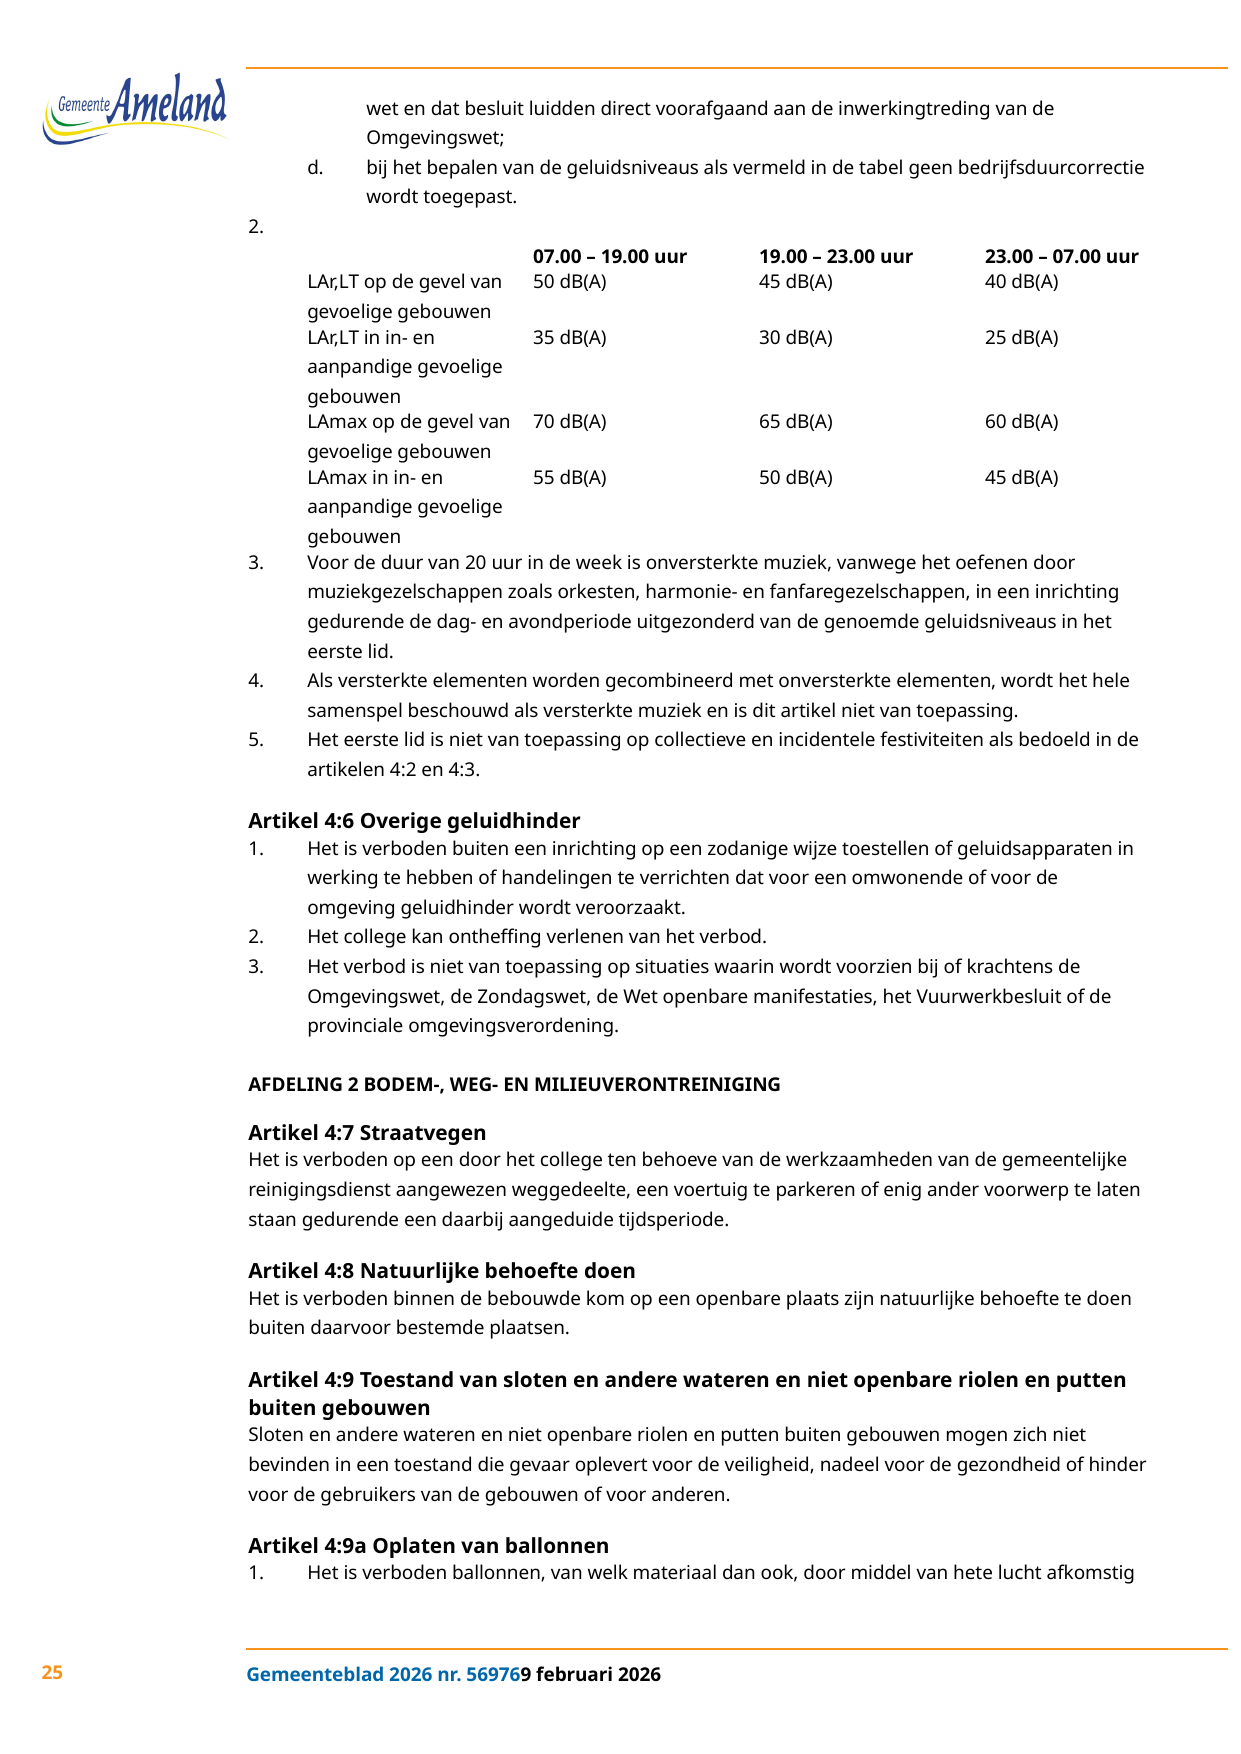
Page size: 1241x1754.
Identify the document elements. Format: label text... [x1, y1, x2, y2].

table_cell 30 dB(A) [759, 324, 985, 409]
text Het is verboden binnen de bebouwde kom op een openbare plaats zijn natuurlijke behoefte te doen buiten daarvoor bestemde plaatsen. [248, 1285, 1152, 1340]
text Artikel 4:6 Overige geluidhinder [248, 807, 1152, 835]
list Het is verboden ballonnen, van welk materiaal dan ook, door middel van hete lucht afkomstig [248, 1559, 1152, 1585]
list Het college kan ontheffing verlenen van het verbod. [248, 924, 1152, 949]
text Artikel 4:9 Toestand van sloten en andere wateren en niet openbare riolen en putten buiten gebouwen [248, 1365, 1152, 1422]
text Artikel 4:8 Natuurlijke behoefte doen [248, 1256, 1152, 1285]
text Artikel 4:7 Straatvegen [248, 1118, 1152, 1147]
table_cell 55 dB(A) [533, 464, 759, 549]
table_cell 45 dB(A) [985, 464, 1211, 549]
table_cell LAmax op de gevel van gevoelige gebouwen [307, 409, 533, 464]
table_cell 40 dB(A) [985, 269, 1211, 324]
list bij het bepalen van de geluidsniveaus als vermeld in de tabel geen bedrijfsduurcorrectie wordt toegepast. [307, 154, 1152, 209]
table_header 23.00 – 07.00 uur [985, 243, 1211, 268]
table_header 19.00 – 23.00 uur [759, 243, 985, 268]
table_cell 35 dB(A) [533, 324, 759, 409]
table_cell 25 dB(A) [985, 324, 1211, 409]
list Het eerste lid is niet van toepassing op collectieve en incidentele festiviteiten als bedoeld in de artikelen 4:2 en 4:3. [248, 727, 1152, 782]
table_cell 50 dB(A) [759, 464, 985, 549]
list Het is verboden buiten een inrichting op een zodanige wijze toestellen of geluidsapparaten in werking te hebben of handelingen te verrichten dat voor een omwonende of voor de omgeving geluidhinder wordt veroorzaakt. [248, 835, 1152, 920]
list Voor de duur van 20 uur in de week is onversterkte muziek, vanwege het oefenen door muziekgezelschappen zoals orkesten, harmonie- en fanfaregezelschappen, in een inrichting gedurende de dag- en avondperiode uitgezonderd van de genoemde geluidsniveaus in het eerste lid. [248, 549, 1152, 663]
table_cell 70 dB(A) [533, 409, 759, 464]
table_cell 60 dB(A) [985, 409, 1211, 464]
table_cell LAr,LT in in- en aanpandige gevoelige gebouwen [307, 324, 533, 409]
list wet en dat besluit luidden direct voorafgaand aan de inwerkingtreding van de Omgevingswet; [307, 95, 1152, 150]
table_header 07.00 – 19.00 uur [533, 243, 759, 268]
text Het is verboden op een door het college ten behoeve van de werkzaamheden van de gemeentelijke reinigingsdienst aangewezen weggedeelte, een voertuig te parkeren of enig ander voorwerp te laten staan gedurende een daarbij aangeduide tijdsperiode. [248, 1147, 1152, 1232]
table_cell 45 dB(A) [759, 269, 985, 324]
table_cell LAr,LT op de gevel van gevoelige gebouwen [307, 269, 533, 324]
table_cell LAmax in in- en aanpandige gevoelige gebouwen [307, 464, 533, 549]
table_cell 50 dB(A) [533, 269, 759, 324]
table_header [307, 243, 533, 268]
list Als versterkte elementen worden gecombineerd met onversterkte elementen, wordt het hele samenspel beschouwd als versterkte muziek en is dit artikel niet van toepassing. [248, 667, 1152, 723]
list Het verbod is niet van toepassing op situaties waarin wordt voorzien bij of krachtens de Omgevingswet, de Zondagswet, de Wet openbare manifestaties, het Vuurwerkbesluit of de provinciale omgevingsverordening. [248, 953, 1152, 1038]
text AFDELING 2 BODEM-, WEG- EN MILIEUVERONTREINIGING [248, 1072, 1152, 1097]
picture [41, 47, 231, 172]
text Artikel 4:9a Oplaten van ballonnen [248, 1531, 1152, 1559]
text Sloten en andere wateren en niet openbare riolen en putten buiten gebouwen mogen zich niet bevinden in een toestand die gevaar oplevert voor de veiligheid, nadeel voor de gezondheid of hinder voor de gebruikers van de gebouwen of voor anderen. [248, 1422, 1152, 1506]
table_cell 65 dB(A) [759, 409, 985, 464]
